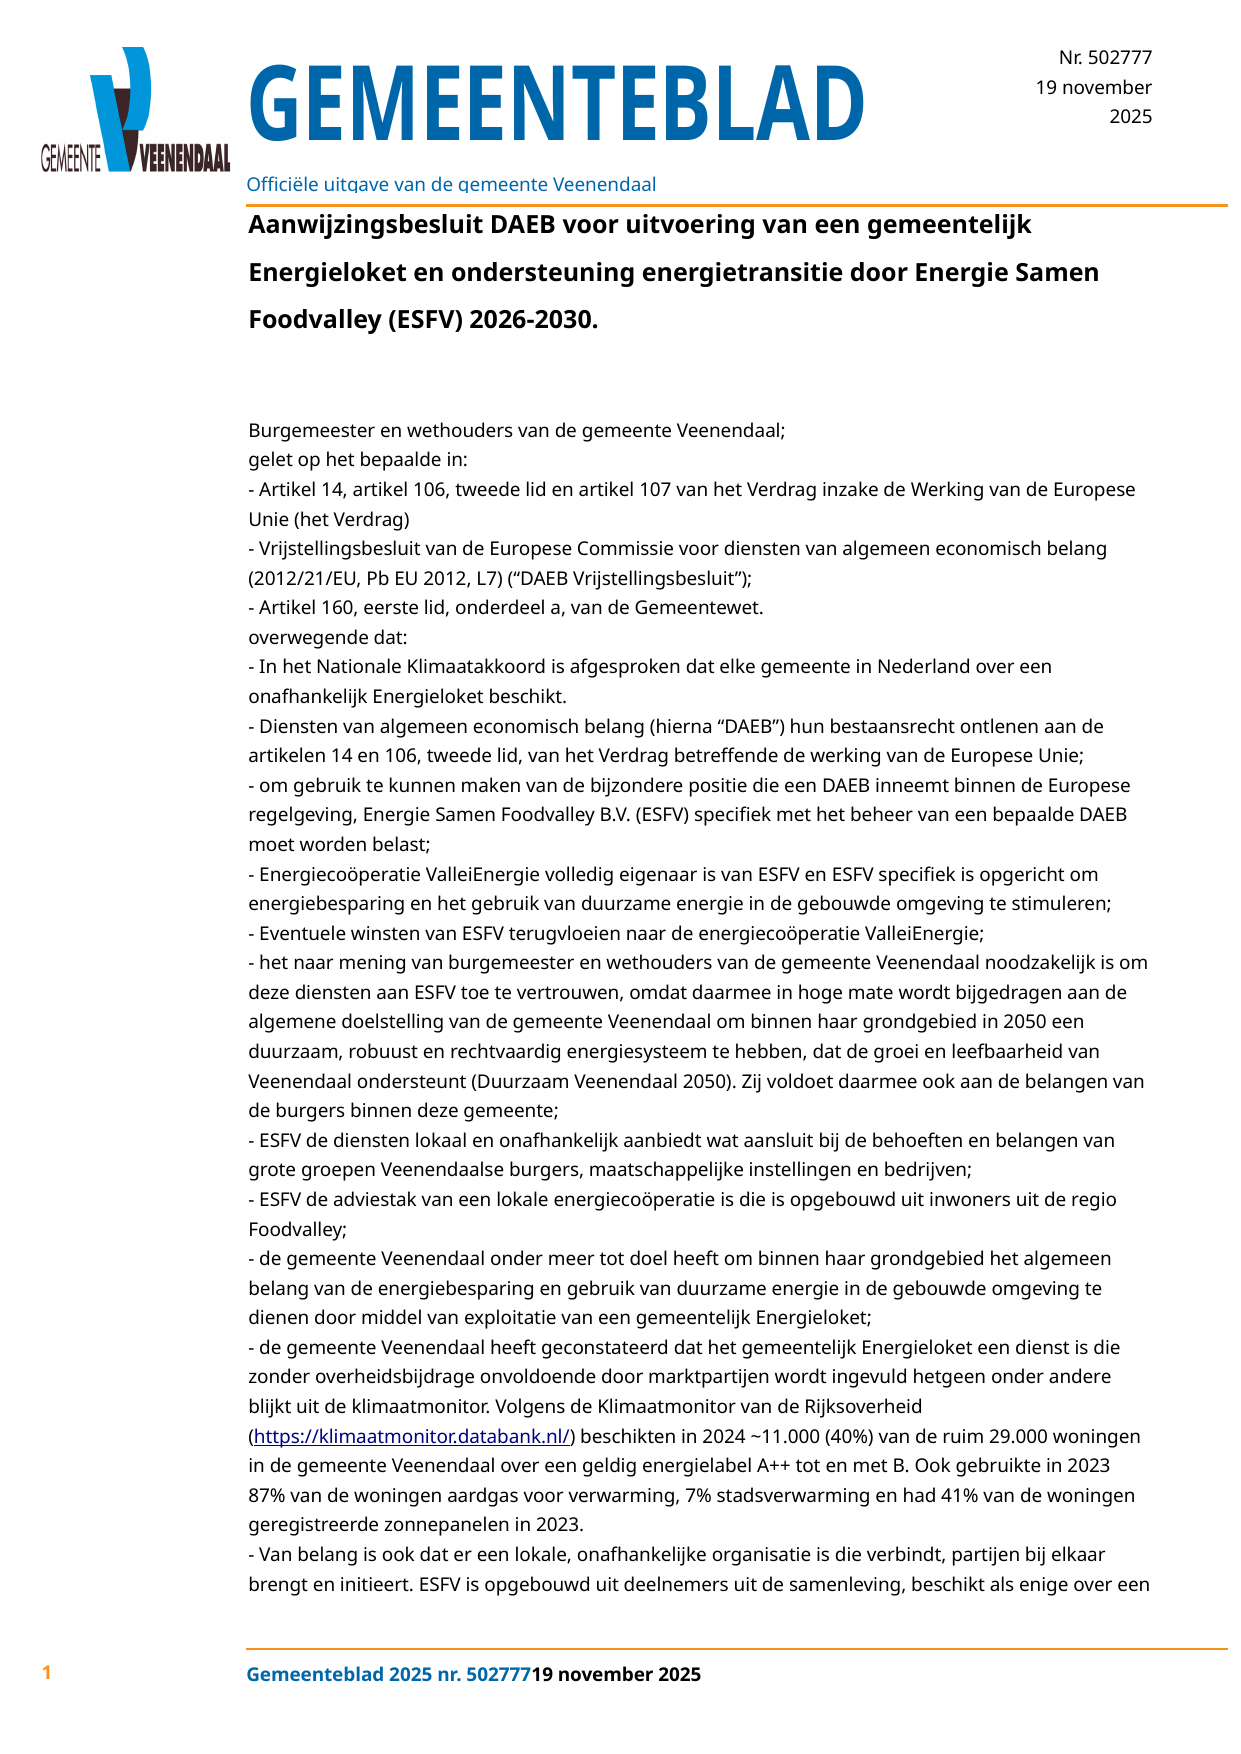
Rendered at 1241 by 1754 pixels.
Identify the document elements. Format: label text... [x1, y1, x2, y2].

text Burgemeester en wethouders van de gemeente Veenendaal; [248, 417, 1152, 443]
text gelet op het bepaalde in: [248, 447, 1152, 472]
text - om gebruik te kunnen maken van de bijzondere positie die een DAEB inneemt binnen de Europese regelgeving, Energie Samen Foodvalley B.V. (ESFV) specifiek met het beheer van een bepaalde DAEB moet worden belast; [248, 772, 1152, 857]
text - Artikel 160, eerste lid, onderdeel a, van de Gemeentewet. [248, 594, 1152, 620]
text - Diensten van algemeen economisch belang (hierna “DAEB”) hun bestaansrecht ontlenen aan de artikelen 14 en 106, tweede lid, van het Verdrag betreffende de werking van de Europese Unie; [248, 713, 1152, 768]
text - In het Nationale Klimaatakkoord is afgesproken dat elke gemeente in Nederland over een onafhankelijk Energieloket beschikt. [248, 654, 1152, 709]
text Aanwijzingsbesluit DAEB voor uitvoering van een gemeentelijk Energieloket en ondersteuning energietransitie door Energie Samen Foodvalley (ESFV) 2026-2030. [248, 207, 1152, 336]
text - Energiecoöperatie ValleiEnergie volledig eigenaar is van ESFV en ESFV specifiek is opgericht om energiebesparing en het gebruik van duurzame energie in de gebouwde omgeving te stimuleren; [248, 861, 1152, 916]
picture [123, 47, 231, 172]
text - ESFV de diensten lokaal en onafhankelijk aanbiedt wat aansluit bij de behoeften en belangen van grote groepen Veenendaalse burgers, maatschappelijke instellingen en bedrijven; [248, 1127, 1152, 1182]
text - Van belang is ook dat er een lokale, onafhankelijke organisatie is die verbindt, partijen bij elkaar brengt en initieert. ESFV is opgebouwd uit deelnemers uit de samenleving, beschikt als enige over een [248, 1541, 1152, 1596]
text - de gemeente Veenendaal onder meer tot doel heeft om binnen haar grondgebied het algemeen belang van de energiebesparing en gebruik van duurzame energie in de gebouwde omgeving te dienen door middel van exploitatie van een gemeentelijk Energieloket; [248, 1245, 1152, 1330]
text - Eventuele winsten van ESFV terugvloeien naar de energiecoöperatie ValleiEnergie; [248, 920, 1152, 946]
text - de gemeente Veenendaal heeft geconstateerd dat het gemeentelijk Energieloket een dienst is die zonder overheidsbijdrage onvoldoende door marktpartijen wordt ingevuld hetgeen onder andere blijkt uit de klimaatmonitor. Volgens de Klimaatmonitor van de Rijksoverheid (https://klimaatmonitor.databank.nl/) beschikten in 2024 ~11.000 (40%) van de ruim 29.000 woningen in de gemeente Veenendaal over een geldig energielabel A++ tot en met B. Ook gebruikte in 2023 87% van de woningen aardgas voor verwarming, 7% stadsverwarming en had 41% van de woningen geregistreerde zonnepanelen in 2023. [248, 1334, 1152, 1537]
text - Vrijstellingsbesluit van de Europese Commissie voor diensten van algemeen economisch belang (2012/21/EU, Pb EU 2012, L7) (“DAEB Vrijstellingsbesluit”); [248, 535, 1152, 591]
text - het naar mening van burgemeester en wethouders van de gemeente Veenendaal noodzakelijk is om deze diensten aan ESFV toe te vertrouwen, omdat daarmee in hoge mate wordt bijgedragen aan de algemene doelstelling van de gemeente Veenendaal om binnen haar grondgebied in 2050 een duurzaam, robuust en rechtvaardig energiesysteem te hebben, dat de groei en leefbaarheid van Veenendaal ondersteunt (Duurzaam Veenendaal 2050). Zij voldoet daarmee ook aan de belangen van de burgers binnen deze gemeente; [248, 949, 1152, 1123]
picture [41, 47, 130, 172]
text overwegende dat: [248, 624, 1152, 650]
text - Artikel 14, artikel 106, tweede lid en artikel 107 van het Verdrag inzake de Werking van de Europese Unie (het Verdrag) [248, 476, 1152, 531]
text - ESFV de adviestak van een lokale energiecoöperatie is die is opgebouwd uit inwoners uit de regio Foodvalley; [248, 1186, 1152, 1241]
